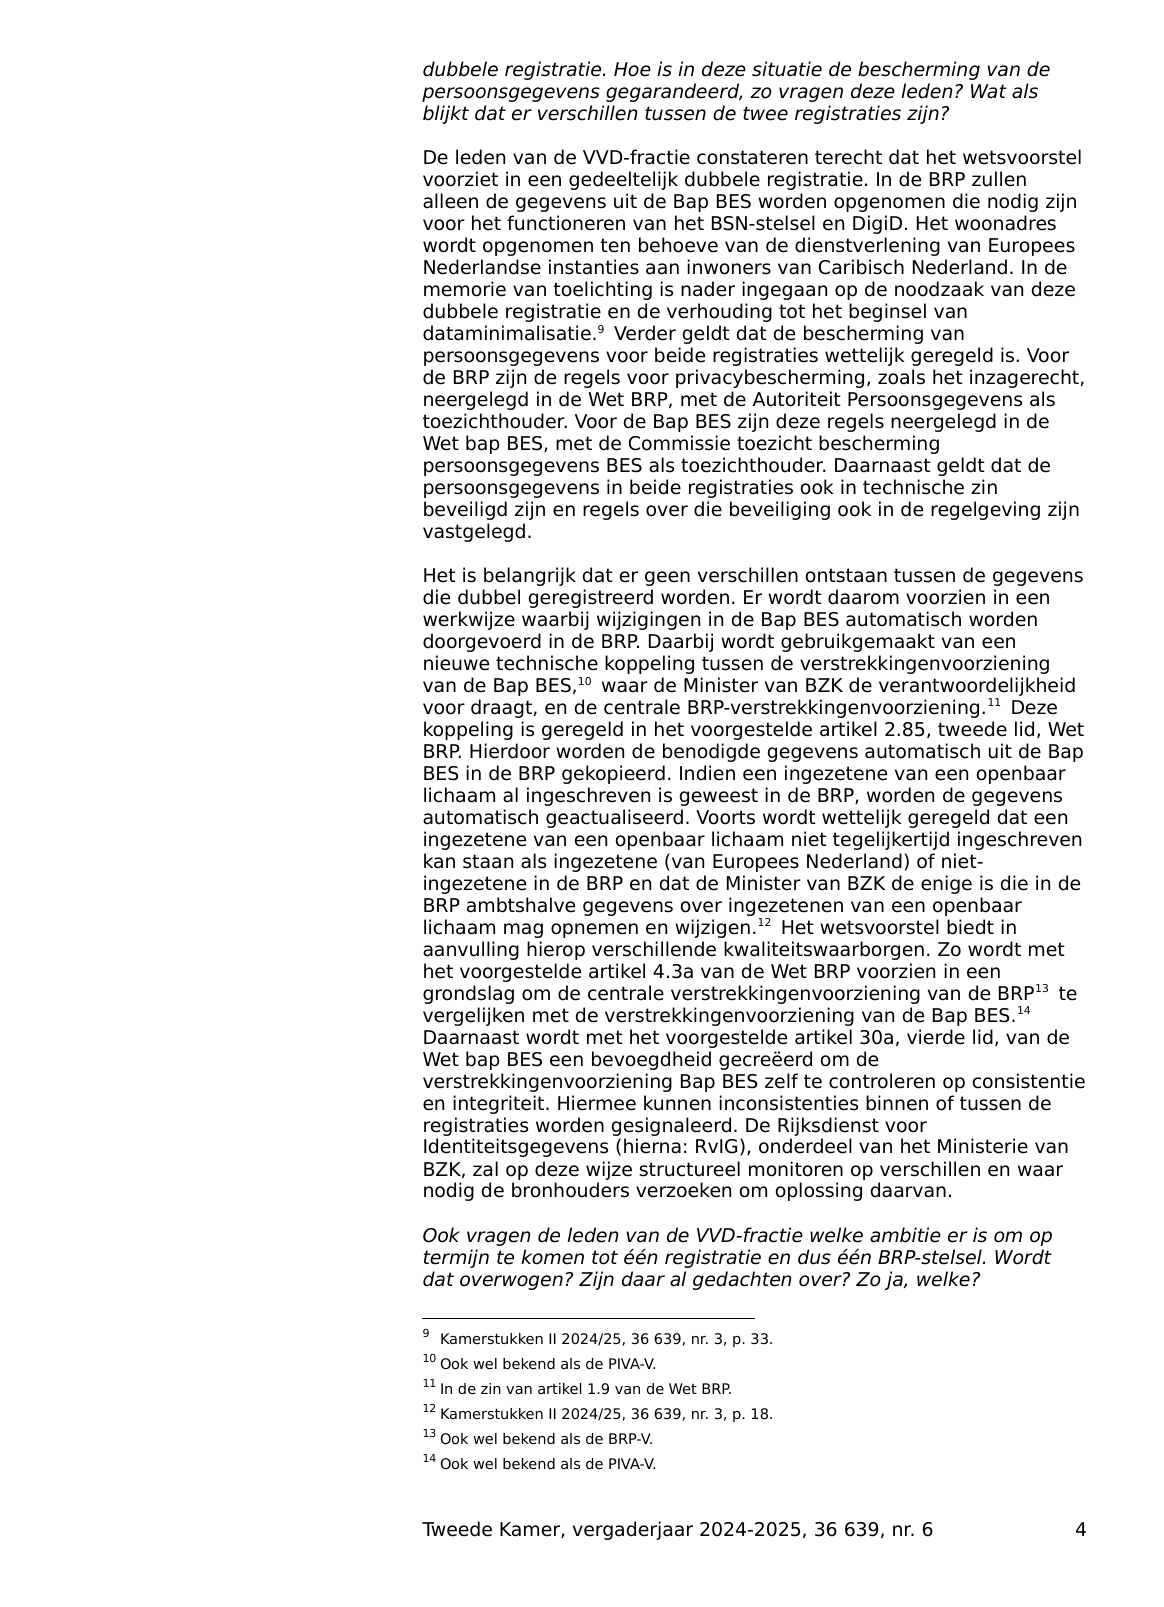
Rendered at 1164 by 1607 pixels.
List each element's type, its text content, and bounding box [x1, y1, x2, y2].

text Ook vragen de leden van de VVD-fractie welke ambitie er is om op termijn te komen tot één registratie en dus één BRP-stelsel. Wordt dat overwogen? Zijn daar al gedachten over? Zo ja, welke? [422, 1224, 1087, 1291]
text Ook wel bekend als de BRP-V. [422, 1427, 1087, 1449]
text Kamerstukken II 2024/25, 36 639, nr. 3, p. 18. [422, 1402, 1087, 1424]
text In de zin van artikel 1.9 van de Wet BRP. [422, 1377, 1087, 1399]
text Ook wel bekend als de PIVA-V. [422, 1452, 1087, 1474]
text dubbele registratie. Hoe is in deze situatie de bescherming van de persoonsgegevens gegarandeerd, zo vragen deze leden? Wat als blijkt dat er verschillen tussen de twee registraties zijn? [422, 59, 1087, 125]
text Ook wel bekend als de PIVA-V. [422, 1352, 1087, 1374]
text Kamerstukken II 2024/25, 36 639, nr. 3, p. 33. [422, 1327, 1087, 1349]
text De leden van de VVD-fractie constateren terecht dat het wetsvoorstel voorziet in een gedeeltelijk dubbele registratie. In de BRP zullen alleen de gegevens uit de Bap BES worden opgenomen die nodig zijn voor het functioneren van het BSN-stelsel en DigiD. Het woonadres wordt opgenomen ten behoeve van de dienstverlening van Europees Nederlandse instanties aan inwoners van Caribisch Nederland. In de memorie van toelichting is nader ingegaan op de noodzaak van deze dubbele registratie en de verhouding tot het beginsel van dataminimalisatie. Verder geldt dat de bescherming van persoonsgegevens voor beide registraties wettelijk geregeld is. Voor de BRP zijn de regels voor privacybescherming, zoals het inzagerecht, neergelegd in de Wet BRP, met de Autoriteit Persoonsgegevens als toezichthouder. Voor de Bap BES zijn deze regels neergelegd in de Wet bap BES, met de Commissie toezicht bescherming persoonsgegevens BES als toezichthouder. Daarnaast geldt dat de persoonsgegevens in beide registraties ook in technische zin beveiligd zijn en regels over die beveiliging ook in de regelgeving zijn vastgelegd. [422, 147, 1087, 543]
text Het is belangrijk dat er geen verschillen ontstaan tussen de gegevens die dubbel geregistreerd worden. Er wordt daarom voorzien in een werkwijze waarbij wijzigingen in de Bap BES automatisch worden doorgevoerd in de BRP. Daarbij wordt gebruikgemaakt van een nieuwe technische koppeling tussen de verstrekkingenvoorziening van de Bap BES, waar de Minister van BZK de verantwoordelijkheid voor draagt, en de centrale BRP-verstrekkingenvoorziening. Deze koppeling is geregeld in het voorgestelde artikel 2.85, tweede lid, Wet BRP. Hierdoor worden de benodigde gegevens automatisch uit de Bap BES in de BRP gekopieerd. Indien een ingezetene van een openbaar lichaam al ingeschreven is geweest in de BRP, worden de gegevens automatisch geactualiseerd. Voorts wordt wettelijk geregeld dat een ingezetene van een openbaar lichaam niet tegelijkertijd ingeschreven kan staan als ingezetene (van Europees Nederland) of niet-ingezetene in de BRP en dat de Minister van BZK de enige is die in de BRP ambtshalve gegevens over ingezetenen van een openbaar lichaam mag opnemen en wijzigen. Het wetsvoorstel biedt in aanvulling hierop verschillende kwaliteitswaarborgen. Zo wordt met het voorgestelde artikel 4.3a van de Wet BRP voorzien in een grondslag om de centrale verstrekkingenvoorziening van de BRP te vergelijken met de verstrekkingenvoorziening van de Bap BES. Daarnaast wordt met het voorgestelde artikel 30a, vierde lid, van de Wet bap BES een bevoegdheid gecreëerd om de verstrekkingenvoorziening Bap BES zelf te controleren op consistentie en integriteit. Hiermee kunnen inconsistenties binnen of tussen de registraties worden gesignaleerd. De Rijksdienst voor Identiteitsgegevens (hierna: RvIG), onderdeel van het Ministerie van BZK, zal op deze wijze structureel monitoren op verschillen en waar nodig de bronhouders verzoeken om oplossing daarvan. [422, 565, 1087, 1202]
